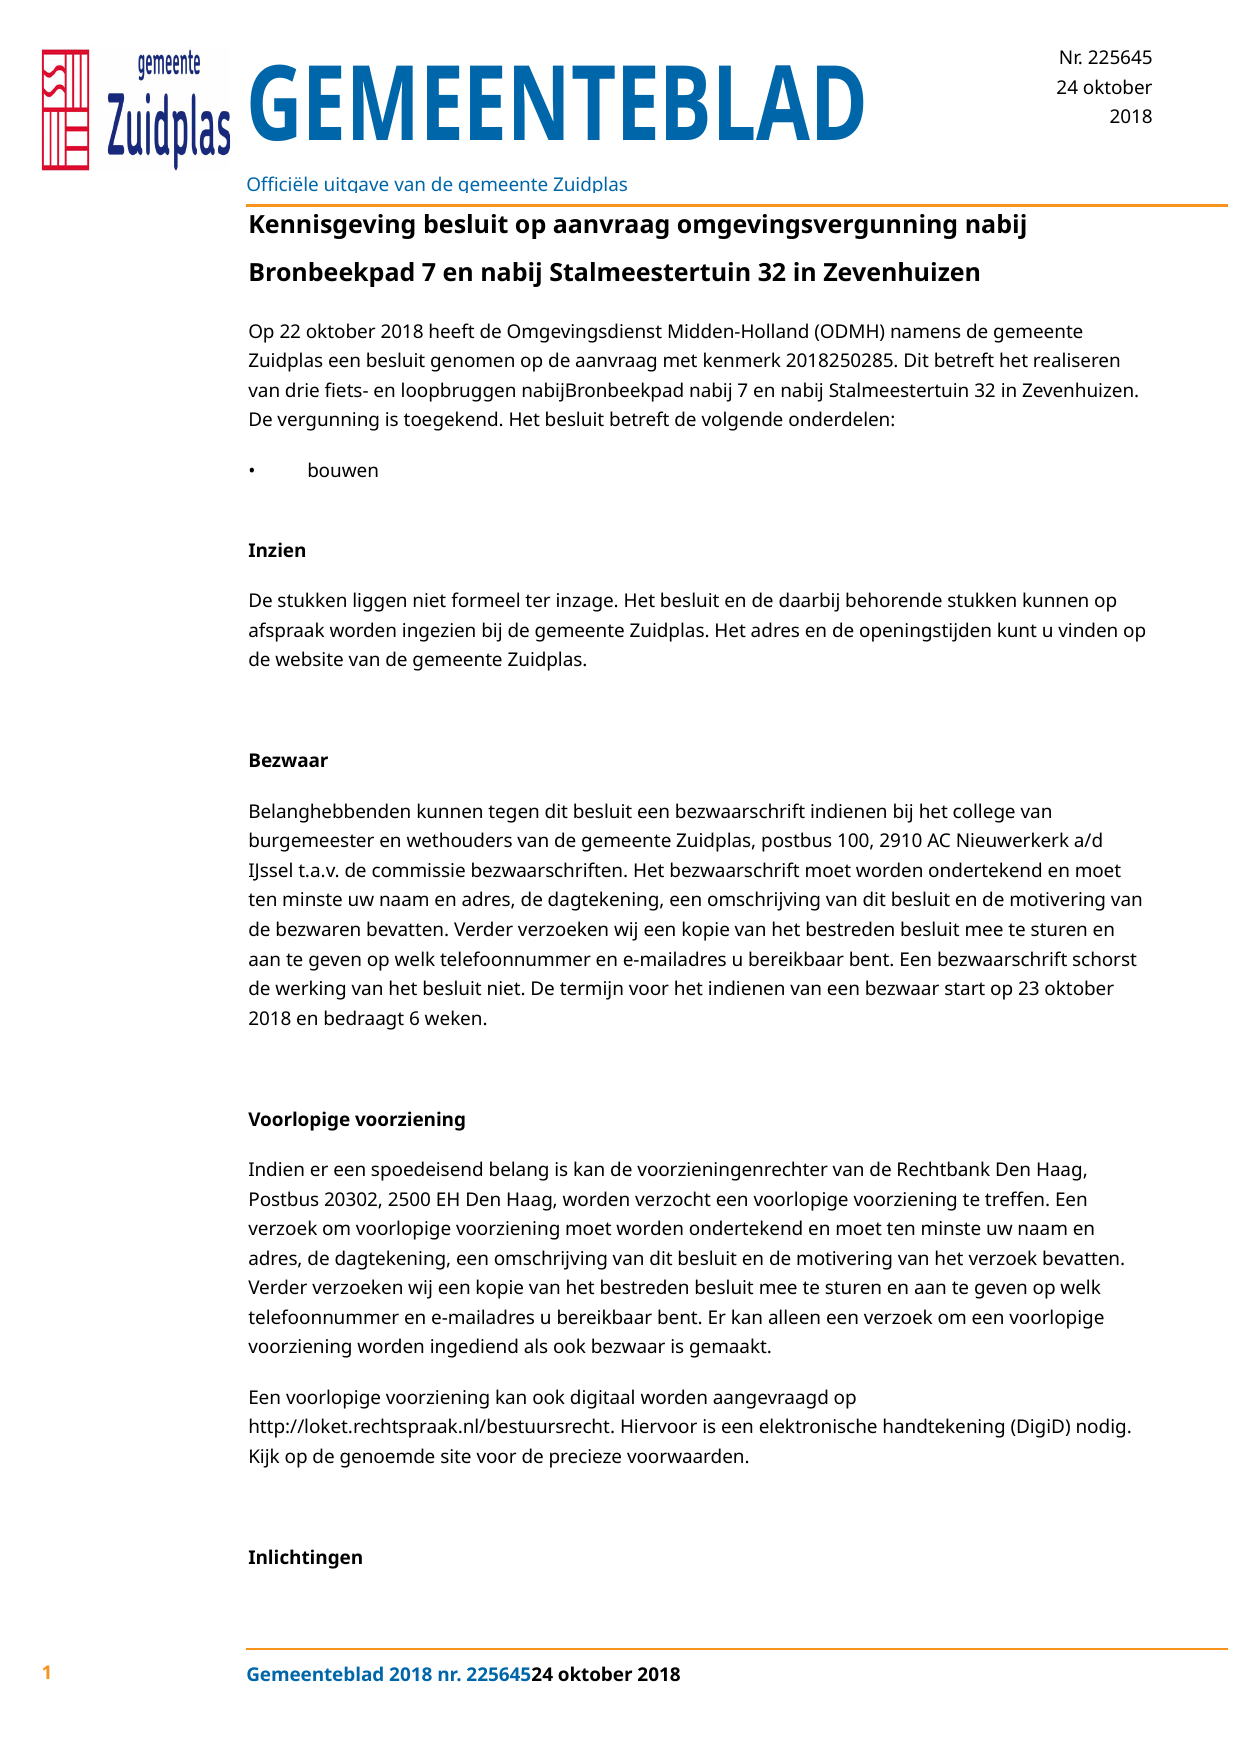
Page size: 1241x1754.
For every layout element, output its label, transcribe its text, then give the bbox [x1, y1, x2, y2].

text Kennisgeving besluit op aanvraag omgevingsvergunning nabij Bronbeekpad 7 en nabij Stalmeestertuin 32 in Zevenhuizen [248, 207, 1152, 288]
picture [41, 47, 231, 172]
text Voorlopige voorziening [248, 1106, 1152, 1132]
text Inlichtingen [248, 1544, 1152, 1570]
text Indien er een spoedeisend belang is kan de voorzieningenrechter van de Rechtbank Den Haag, Postbus 20302, 2500 EH Den Haag, worden verzocht een voorlopige voorziening te treffen. Een verzoek om voorlopige voorziening moet worden ondertekend en moet ten minste uw naam en adres, de dagtekening, een omschrijving van dit besluit en de motivering van het verzoek bevatten. Verder verzoeken wij een kopie van het bestreden besluit mee te sturen en aan te geven op welk telefoonnummer en e-mailadres u bereikbaar bent. Er kan alleen een verzoek om een voorlopige voorziening worden ingediend als ook bezwaar is gemaakt. [248, 1156, 1152, 1359]
list bouwen [248, 457, 1152, 483]
text Inzien [248, 537, 1152, 563]
text Belanghebbenden kunnen tegen dit besluit een bezwaarschrift indienen bij het college van burgemeester en wethouders van de gemeente Zuidplas, postbus 100, 2910 AC Nieuwerkerk a/d IJssel t.a.v. de commissie bezwaarschriften. Het bezwaarschrift moet worden ondertekend en moet ten minste uw naam en adres, de dagtekening, een omschrijving van dit besluit en de motivering van de bezwaren bevatten. Verder verzoeken wij een kopie van het bestreden besluit mee te sturen en aan te geven op welk telefoonnummer en e-mailadres u bereikbaar bent. Een bezwaarschrift schorst de werking van het besluit niet. De termijn voor het indienen van een bezwaar start op 23 oktober 2018 en bedraagt 6 weken. [248, 798, 1152, 1031]
text Bezwaar [248, 747, 1152, 773]
text De stukken liggen niet formeel ter inzage. Het besluit en de daarbij behorende stukken kunnen op afspraak worden ingezien bij de gemeente Zuidplas. Het adres en de openingstijden kunt u vinden op de website van de gemeente Zuidplas. [248, 587, 1152, 672]
text Een voorlopige voorziening kan ook digitaal worden aangevraagd op http://loket.rechtspraak.nl/bestuursrecht. Hiervoor is een elektronische handtekening (DigiD) nodig. Kijk op de genoemde site voor de precieze voorwaarden. [248, 1384, 1152, 1469]
text Op 22 oktober 2018 heeft de Omgevingsdienst Midden-Holland (ODMH) namens de gemeente Zuidplas een besluit genomen op de aanvraag met kenmerk 2018250285. Dit betreft het realiseren van drie fiets- en loopbruggen nabijBronbeekpad nabij 7 en nabij Stalmeestertuin 32 in Zevenhuizen. De vergunning is toegekend. Het besluit betreft de volgende onderdelen: [248, 318, 1152, 432]
